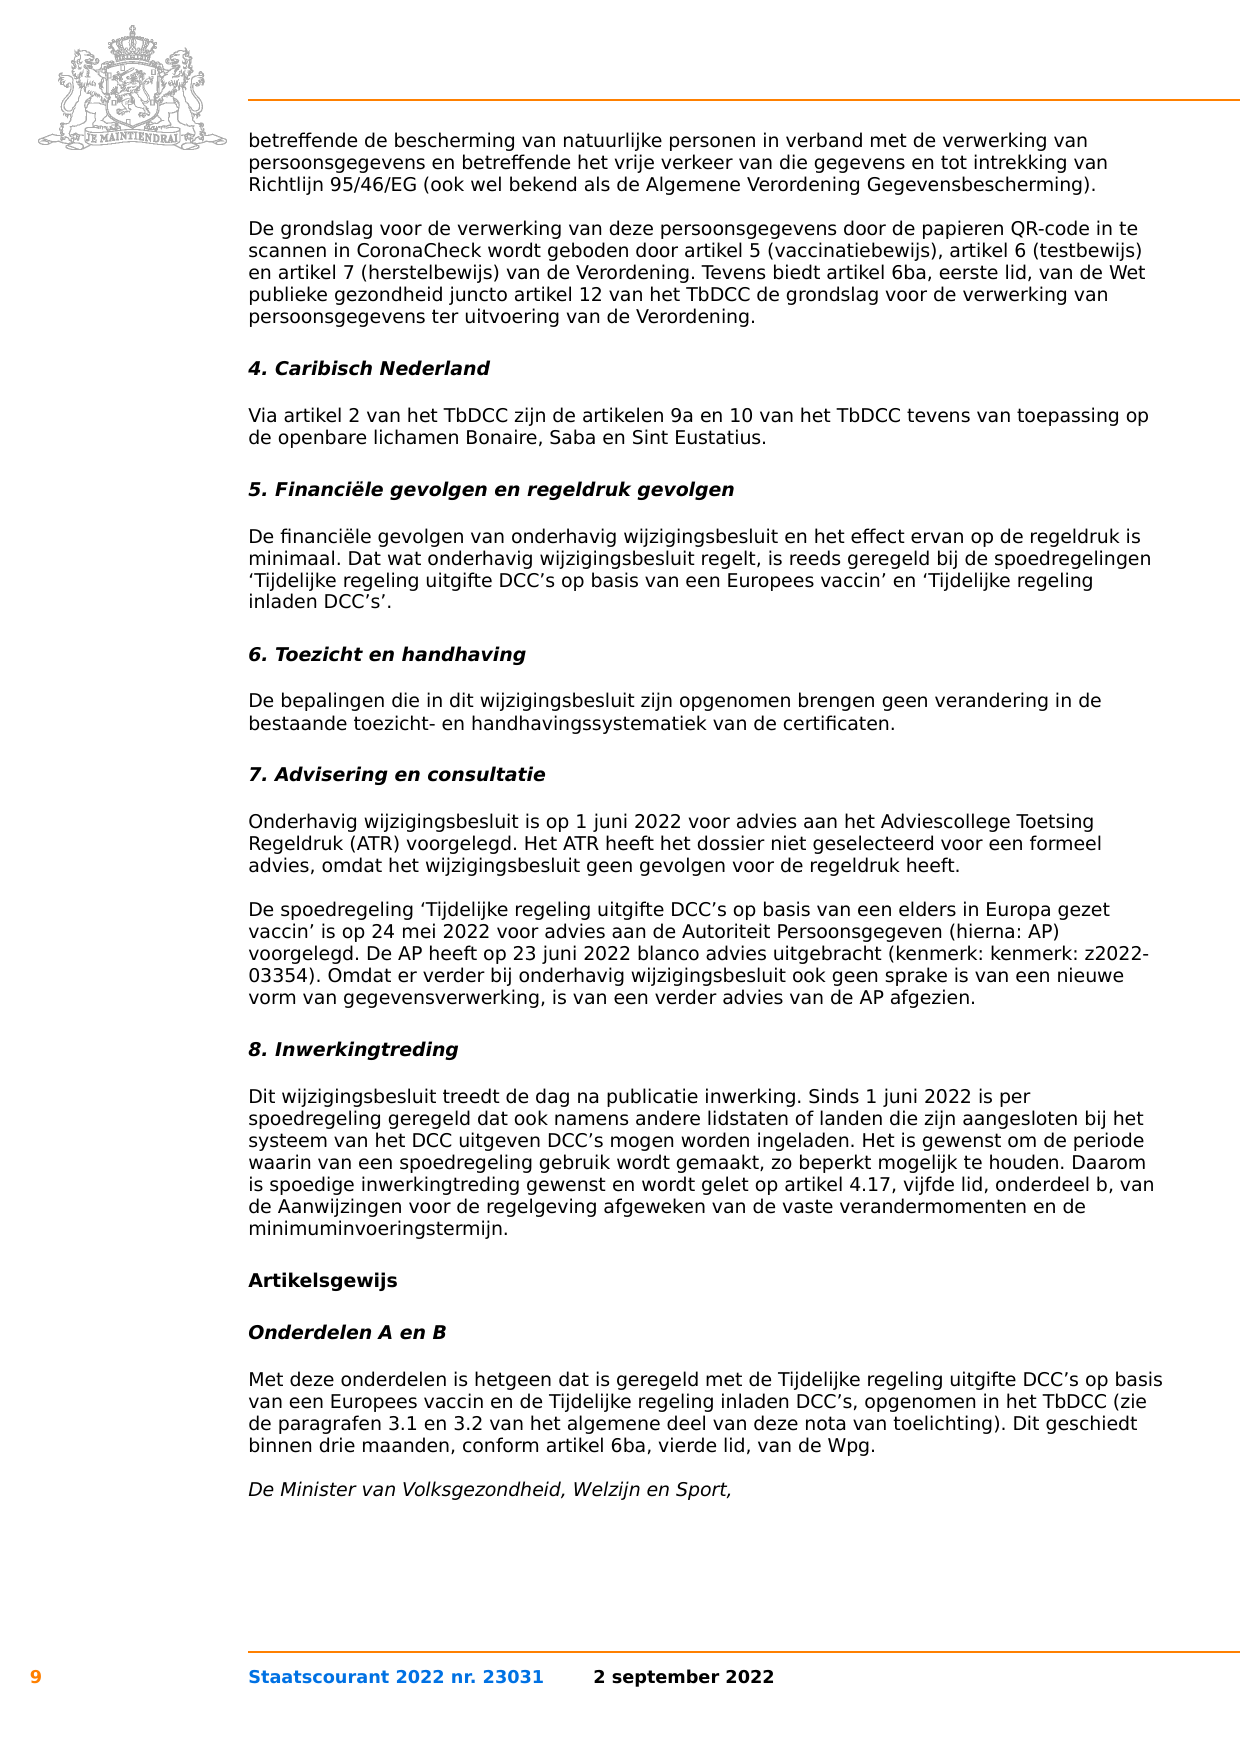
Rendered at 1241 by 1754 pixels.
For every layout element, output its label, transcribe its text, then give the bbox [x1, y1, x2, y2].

text Dit wijzigingsbesluit treedt de dag na publicatie inwerking. Sinds 1 juni 2022 is per spoedregeling geregeld dat ook namens andere lidstaten of landen die zijn aangesloten bij het systeem van het DCC uitgeven DCC’s mogen worden ingeladen. Het is gewenst om de periode waarin van een spoedregeling gebruik wordt gemaakt, zo beperkt mogelijk te houden. Daarom is spoedige inwerkingtreding gewenst en wordt gelet op artikel 4.17, vijfde lid, onderdeel b, van de Aanwijzingen voor de regelgeving afgeweken van de vaste verandermomenten en de minimuminvoeringstermijn. [248, 1086, 1163, 1240]
text De grondslag voor de verwerking van deze persoonsgegevens door de papieren QR-code in te scannen in CoronaCheck wordt geboden door artikel 5 (vaccinatiebewijs), artikel 6 (testbewijs) en artikel 7 (herstelbewijs) van de Verordening. Tevens biedt artikel 6ba, eerste lid, van de Wet publieke gezondheid juncto artikel 12 van het TbDCC de grondslag voor de verwerking van persoonsgegevens ter uitvoering van de Verordening. [248, 218, 1163, 328]
text Met deze onderdelen is hetgeen dat is geregeld met de Tijdelijke regeling uitgifte DCC’s op basis van een Europees vaccin en de Tijdelijke regeling inladen DCC’s, opgenomen in het TbDCC (zie de paragrafen 3.1 en 3.2 van het algemene deel van deze nota van toelichting). Dit geschiedt binnen drie maanden, conform artikel 6ba, vierde lid, van de Wpg. [248, 1369, 1163, 1457]
text De financiële gevolgen van onderhavig wijzigingsbesluit en het effect ervan op de regeldruk is minimaal. Dat wat onderhavig wijzigingsbesluit regelt, is reeds geregeld bij de spoedregelingen ‘Tijdelijke regeling uitgifte DCC’s op basis van een Europees vaccin’ en ‘Tijdelijke regeling inladen DCC’s’. [248, 526, 1163, 613]
subtitle 6. Toezicht en handhaving [248, 643, 1163, 665]
text De bepalingen die in dit wijzigingsbesluit zijn opgenomen brengen geen verandering in de bestaande toezicht- en handhavingssystematiek van de certificaten. [248, 690, 1163, 734]
text De Minister van Volksgezondheid, Welzijn en Sport, [248, 1479, 1163, 1501]
subtitle 8. Inwerkingtreding [248, 1039, 1163, 1061]
subtitle 4. Caribisch Nederland [248, 358, 1163, 379]
text Via artikel 2 van het TbDCC zijn de artikelen 9a en 10 van het TbDCC tevens van toepassing op de openbare lichamen Bonaire, Saba en Sint Eustatius. [248, 404, 1163, 448]
subtitle Artikelsgewijs [248, 1270, 1163, 1292]
subtitle Onderdelen A en B [248, 1322, 1163, 1344]
text De spoedregeling ‘Tijdelijke regeling uitgifte DCC’s op basis van een elders in Europa gezet vaccin’ is op 24 mei 2022 voor advies aan de Autoriteit Persoonsgegeven (hierna: AP) voorgelegd. De AP heeft op 23 juni 2022 blanco advies uitgebracht (kenmerk: kenmerk: z2022-03354). Omdat er verder bij onderhavig wijzigingsbesluit ook geen sprake is van een nieuwe vorm van gegevensverwerking, is van een verder advies van de AP afgezien. [248, 899, 1163, 1009]
subtitle 5. Financiële gevolgen en regeldruk gevolgen [248, 478, 1163, 501]
text betreffende de bescherming van natuurlijke personen in verband met de verwerking van persoonsgegevens en betreffende het vrije verkeer van die gegevens en tot intrekking van Richtlijn 95/46/EG (ook wel bekend als de Algemene Verordening Gegevensbescherming). [248, 130, 1163, 196]
picture [38, 25, 227, 150]
subtitle 7. Advisering en consultatie [248, 764, 1163, 786]
text Onderhavig wijzigingsbesluit is op 1 juni 2022 voor advies aan het Adviescollege Toetsing Regeldruk (ATR) voorgelegd. Het ATR heeft het dossier niet geselecteerd voor een formeel advies, omdat het wijzigingsbesluit geen gevolgen voor de regeldruk heeft. [248, 811, 1163, 877]
